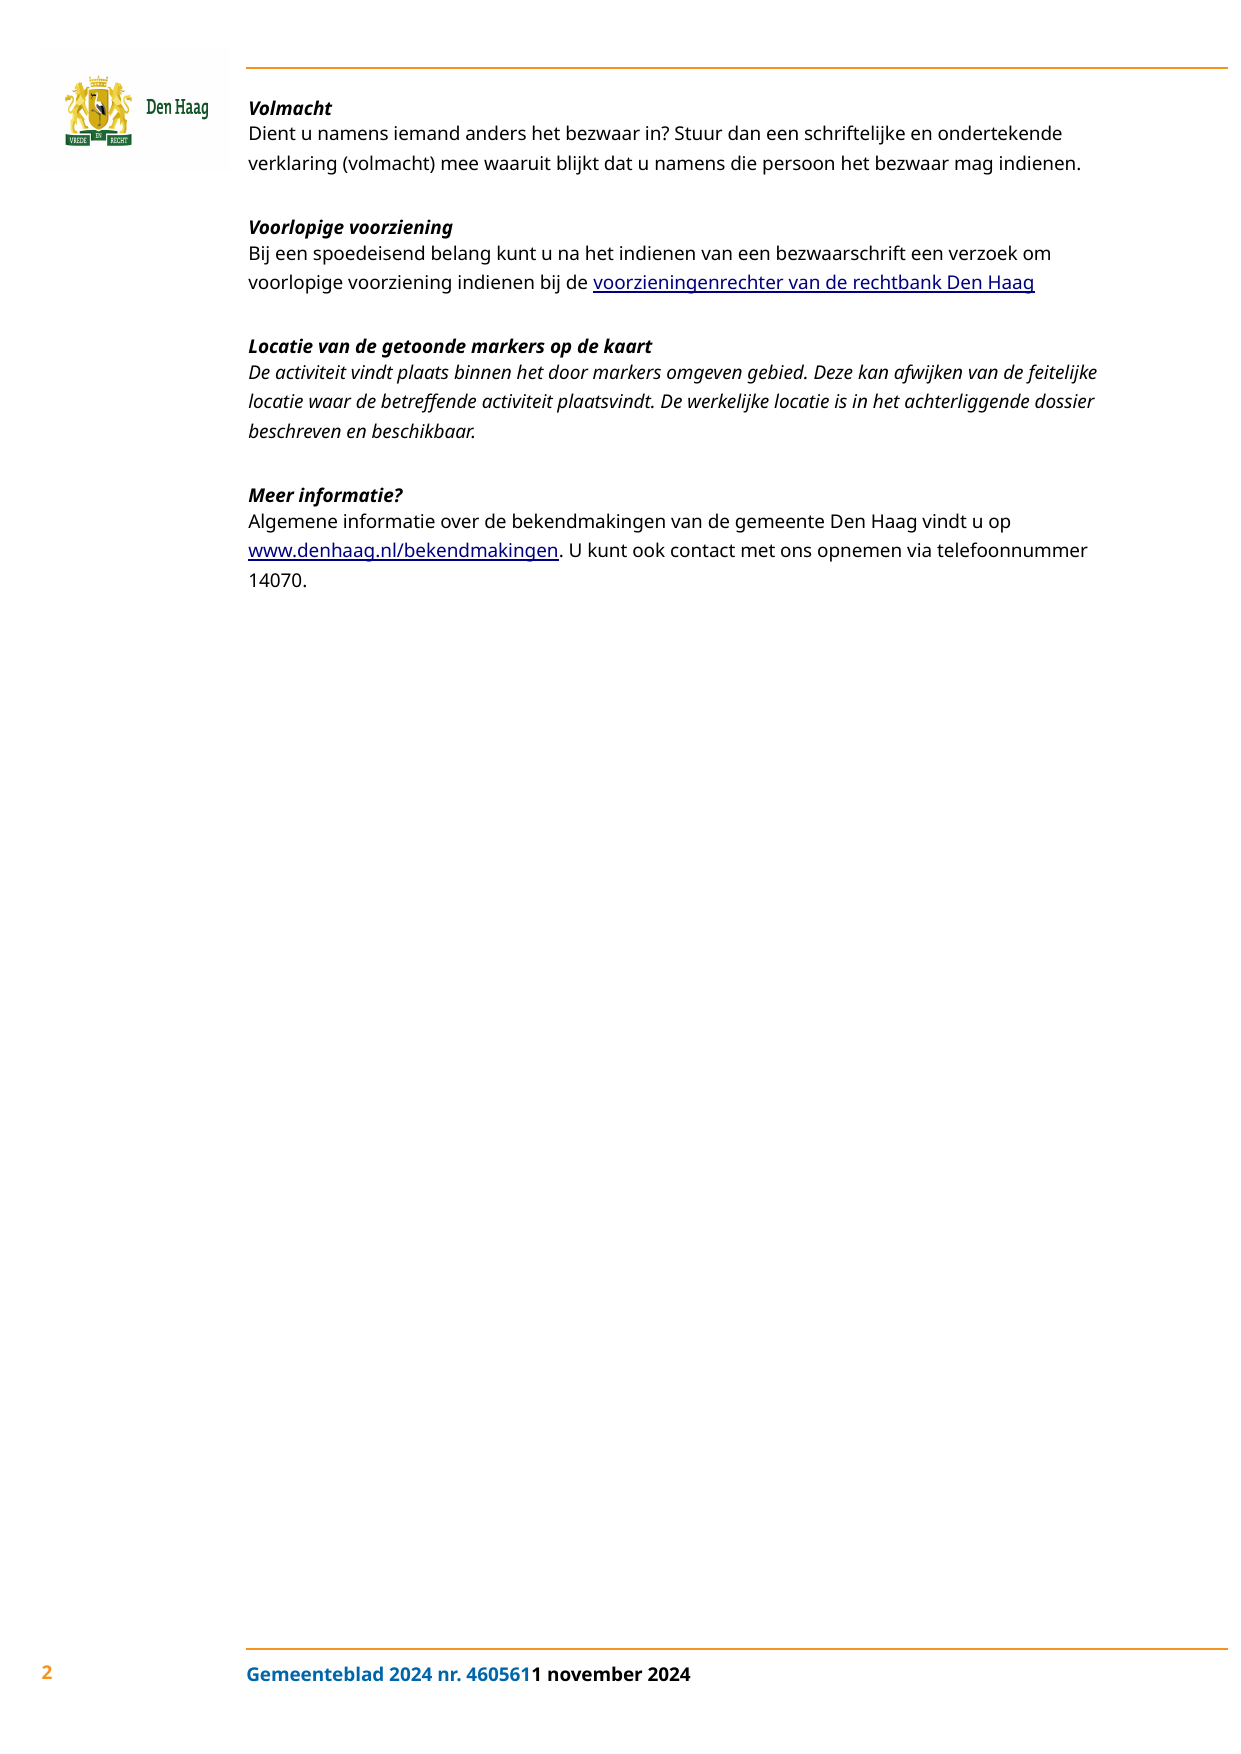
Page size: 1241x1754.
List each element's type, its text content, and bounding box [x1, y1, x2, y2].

text Volmacht [248, 95, 1152, 121]
picture [41, 47, 231, 172]
text Bij een spoedeisend belang kunt u na het indienen van een bezwaarschrift een verzoek om voorlopige voorziening indienen bij de voorzieningenrechter van de rechtbank Den Haag [248, 240, 1152, 295]
text De activiteit vindt plaats binnen het door markers omgeven gebied. Deze kan afwijken van de feitelijke locatie waar de betreffende activiteit plaatsvindt. De werkelijke locatie is in het achterliggende dossier beschreven en beschikbaar. [248, 359, 1152, 444]
text Locatie van de getoonde markers op de kaart [248, 333, 1152, 359]
text Algemene informatie over de bekendmakingen van de gemeente Den Haag vindt u op www.denhaag.nl/bekendmakingen. U kunt ook contact met ons opnemen via telefoonnummer 14070. [248, 508, 1152, 593]
text Voorlopige voorziening [248, 214, 1152, 240]
text Dient u namens iemand anders het bezwaar in? Stuur dan een schriftelijke en ondertekende verklaring (volmacht) mee waaruit blijkt dat u namens die persoon het bezwaar mag indienen. [248, 121, 1152, 176]
text Meer informatie? [248, 482, 1152, 508]
